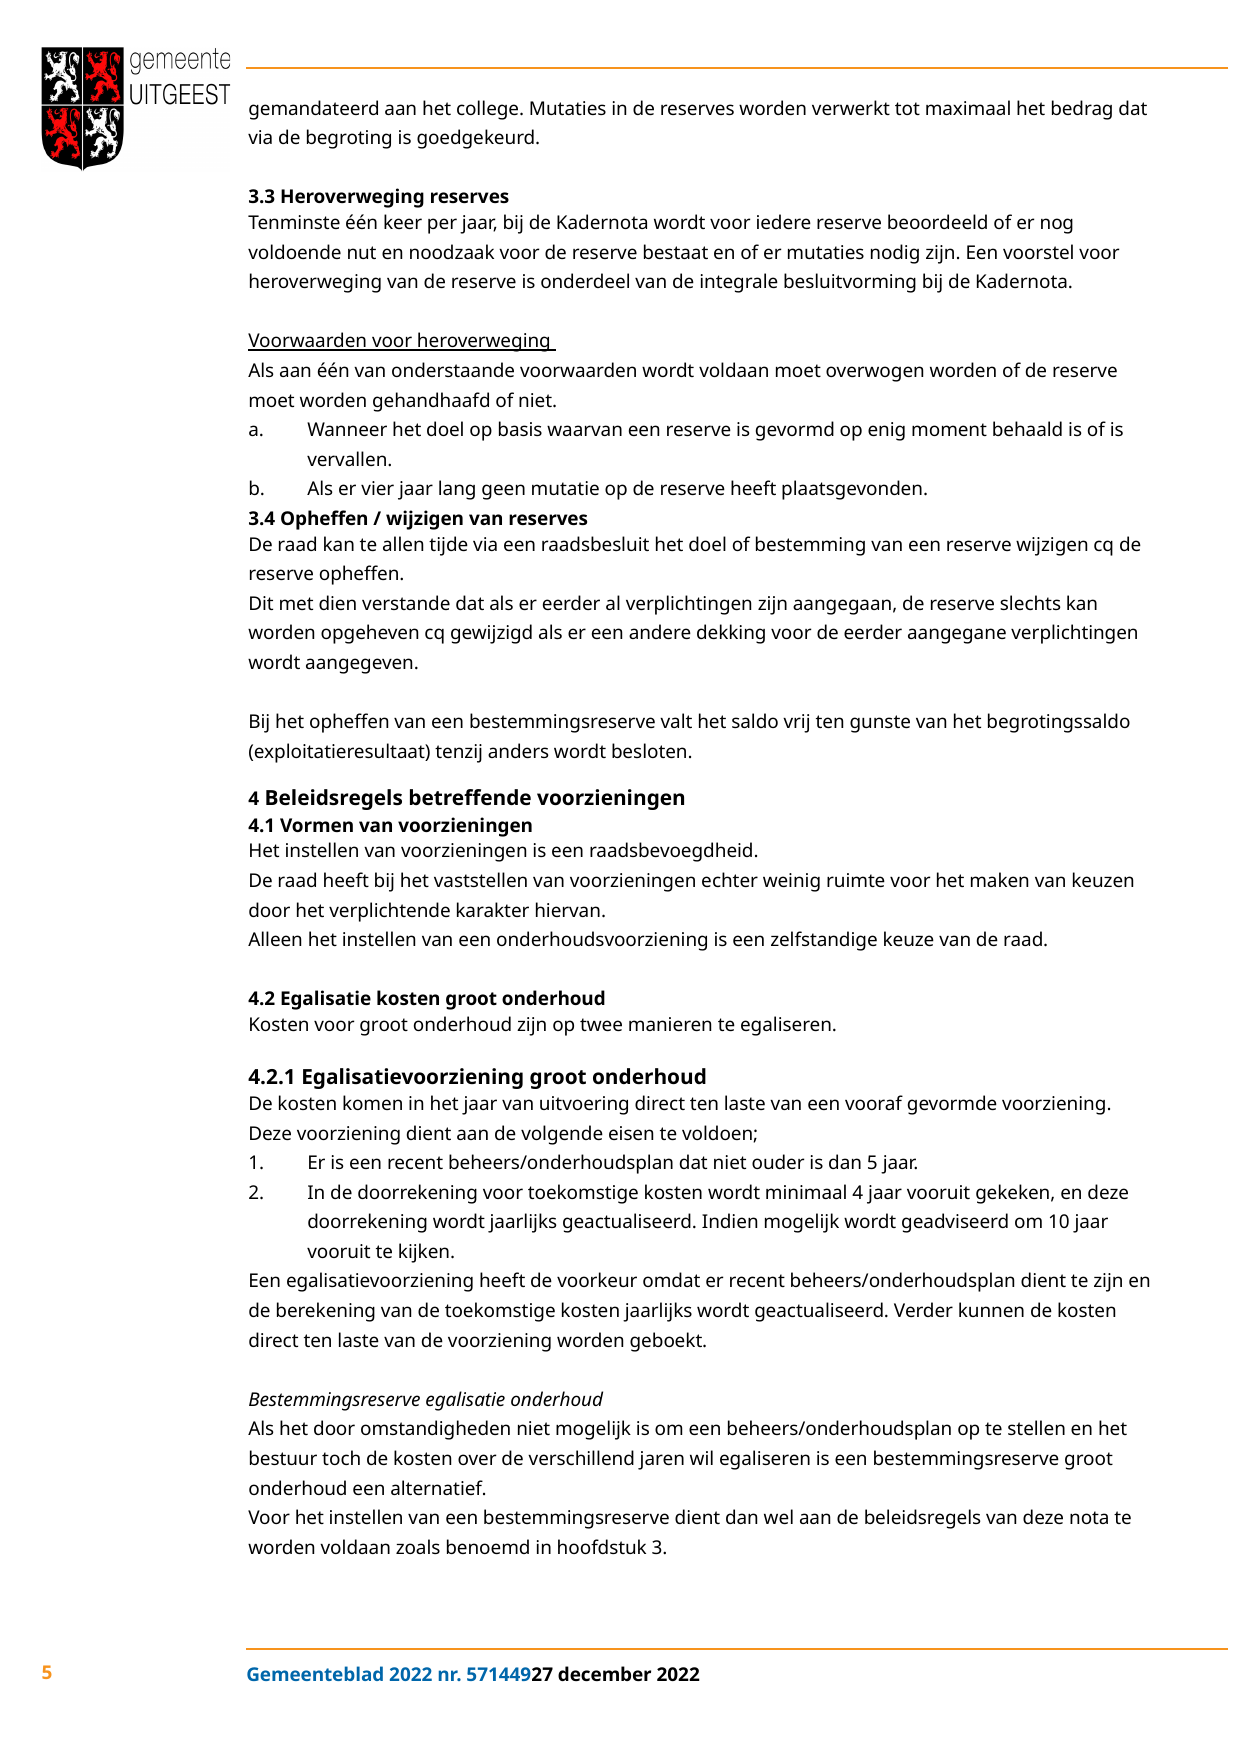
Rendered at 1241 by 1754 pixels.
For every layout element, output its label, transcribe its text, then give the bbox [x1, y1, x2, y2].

list In de doorrekening voor toekomstige kosten wordt minimaal 4 jaar vooruit gekeken, en deze doorrekening wordt jaarlijks geactualiseerd. Indien mogelijk wordt geadviseerd om 10 jaar vooruit te kijken. [248, 1179, 1152, 1264]
text 4 Beleidsregels betreffende voorzieningen [248, 783, 1152, 812]
text Kosten voor groot onderhoud zijn op twee manieren te egaliseren. [248, 1011, 1152, 1037]
text Voor het instellen van een bestemmingsreserve dient dan wel aan de beleidsregels van deze nota te worden voldaan zoals benoemd in hoofdstuk 3. [248, 1504, 1152, 1560]
text De kosten komen in het jaar van uitvoering direct ten laste van een vooraf gevormde voorziening. Deze voorziening dient aan de volgende eisen te voldoen; [248, 1090, 1152, 1146]
text Tenminste één keer per jaar, bij de Kadernota wordt voor iedere reserve beoordeeld of er nog voldoende nut en noodzaak voor de reserve bestaat en of er mutaties nodig zijn. Een voorstel voor heroverweging van de reserve is onderdeel van de integrale besluitvorming bij de Kadernota. [248, 209, 1152, 294]
text 4.2.1 Egalisatievoorziening groot onderhoud [248, 1062, 1152, 1090]
text 3.3 Heroverweging reserves [248, 183, 1152, 209]
text 4.1 Vormen van voorzieningen [248, 812, 1152, 838]
text Als aan één van onderstaande voorwaarden wordt voldaan moet overwogen worden of de reserve moet worden gehandhaafd of niet. [248, 357, 1152, 412]
text Bestemmingsreserve egalisatie onderhoud [248, 1386, 1152, 1412]
text Het instellen van voorzieningen is een raadsbevoegdheid. [248, 838, 1152, 863]
text 3.4 Opheffen / wijzigen van reserves [248, 505, 1152, 531]
text Voorwaarden voor heroverweging [248, 328, 1152, 353]
list Er is een recent beheers/onderhoudsplan dat niet ouder is dan 5 jaar. [248, 1149, 1152, 1175]
text Alleen het instellen van een onderhoudsvoorziening is een zelfstandige keuze van de raad. [248, 926, 1152, 952]
text Als het door omstandigheden niet mogelijk is om een beheers/onderhoudsplan op te stellen en het bestuur toch de kosten over de verschillend jaren wil egaliseren is een bestemmingsreserve groot onderhoud een alternatief. [248, 1416, 1152, 1501]
list Als er vier jaar lang geen mutatie op de reserve heeft plaatsgevonden. [248, 476, 1152, 501]
picture [41, 47, 231, 172]
text Een egalisatievoorziening heeft de voorkeur omdat er recent beheers/onderhoudsplan dient te zijn en de berekening van de toekomstige kosten jaarlijks wordt geactualiseerd. Verder kunnen de kosten direct ten laste van de voorziening worden geboekt. [248, 1268, 1152, 1353]
text De raad heeft bij het vaststellen van voorzieningen echter weinig ruimte voor het maken van keuzen door het verplichtende karakter hiervan. [248, 867, 1152, 923]
list Wanneer het doel op basis waarvan een reserve is gevormd op enig moment behaald is of is vervallen. [248, 416, 1152, 472]
text De raad kan te allen tijde via een raadsbesluit het doel of bestemming van een reserve wijzigen cq de reserve opheffen. [248, 531, 1152, 586]
text gemandateerd aan het college. Mutaties in de reserves worden verwerkt tot maximaal het bedrag dat via de begroting is goedgekeurd. [248, 95, 1152, 150]
text 4.2 Egalisatie kosten groot onderhoud [248, 986, 1152, 1011]
text Dit met dien verstande dat als er eerder al verplichtingen zijn aangegaan, de reserve slechts kan worden opgeheven cq gewijzigd als er een andere dekking voor de eerder aangegane verplichtingen wordt aangegeven. [248, 590, 1152, 675]
text Bij het opheffen van een bestemmingsreserve valt het saldo vrij ten gunste van het begrotingssaldo (exploitatieresultaat) tenzij anders wordt besloten. [248, 708, 1152, 764]
